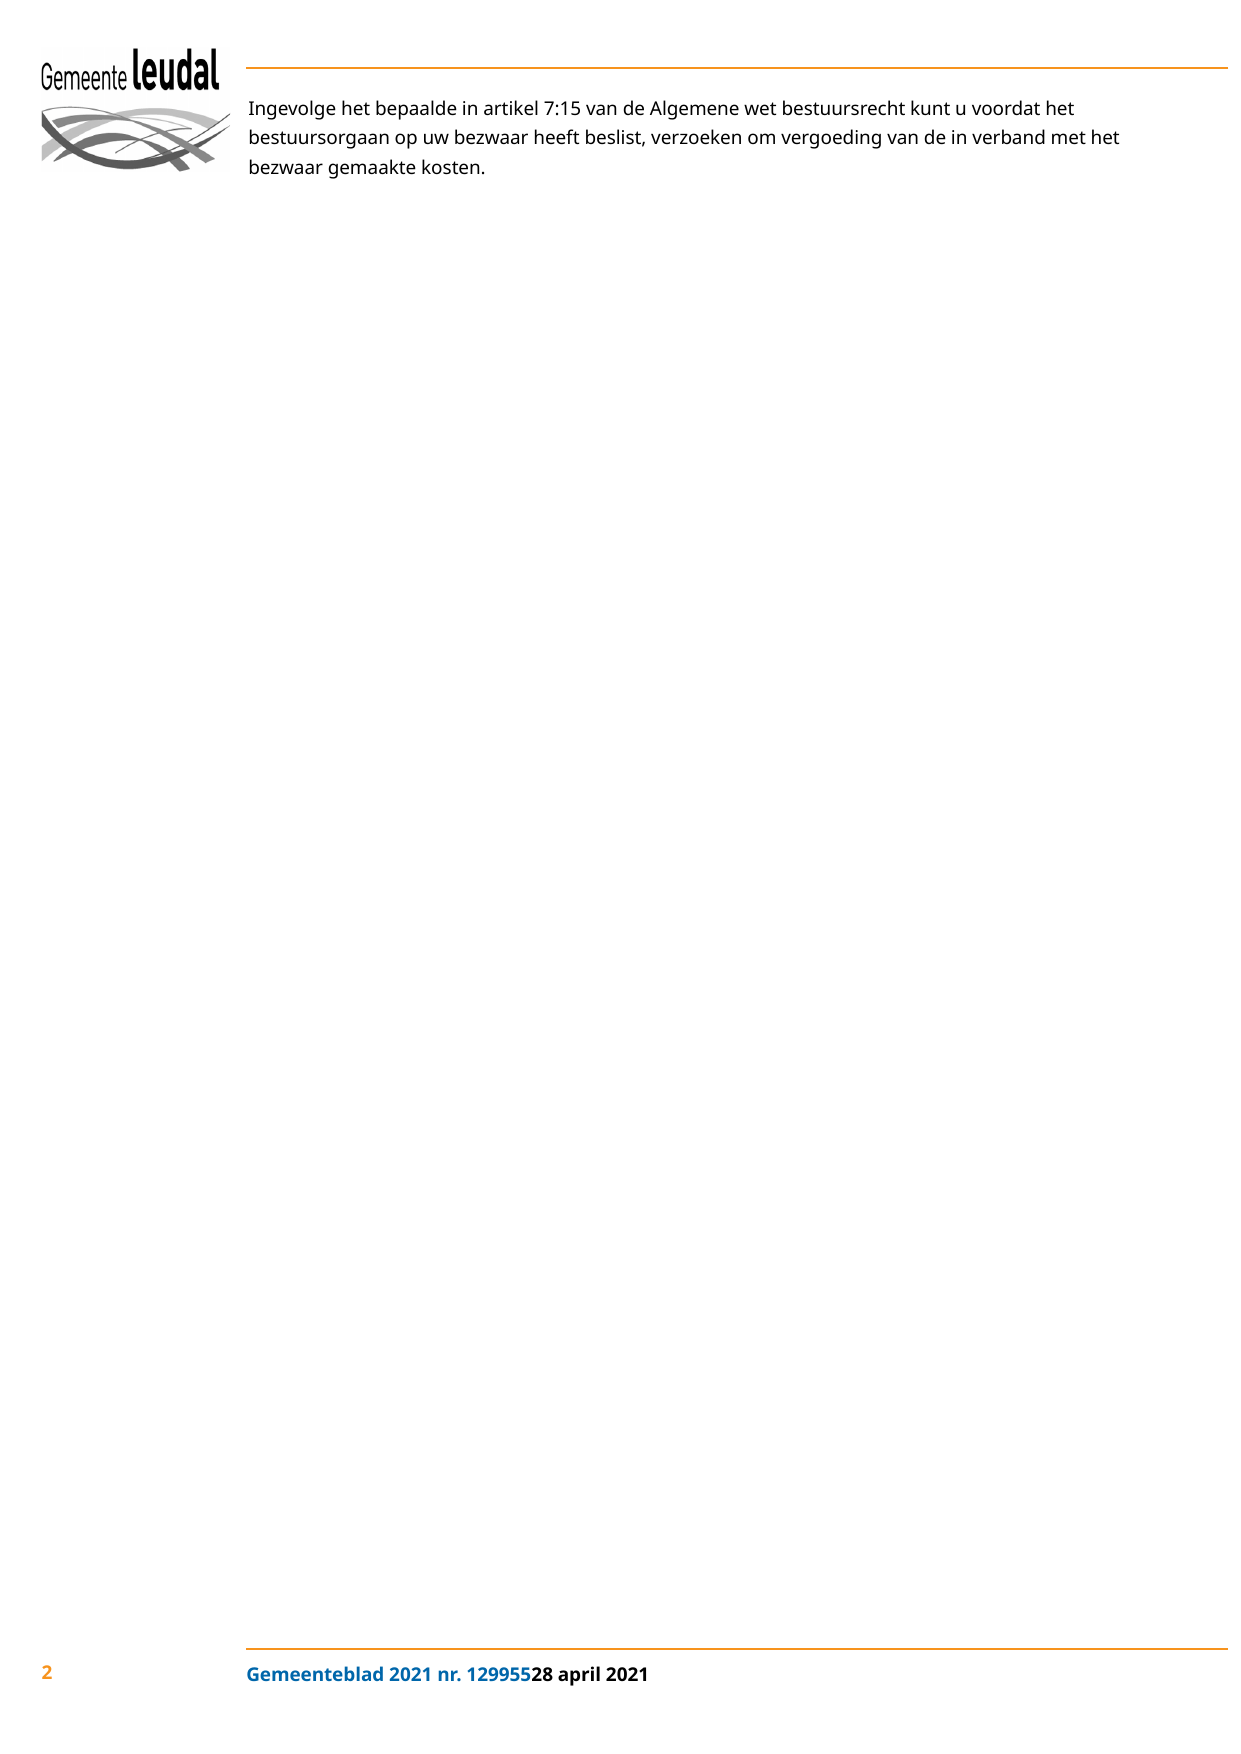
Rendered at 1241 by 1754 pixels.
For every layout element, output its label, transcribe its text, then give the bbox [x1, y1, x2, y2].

text Ingevolge het bepaalde in artikel 7:15 van de Algemene wet bestuursrecht kunt u voordat het bestuursorgaan op uw bezwaar heeft beslist, verzoeken om vergoeding van de in verband met het bezwaar gemaakte kosten. [248, 95, 1152, 180]
picture [41, 47, 231, 172]
